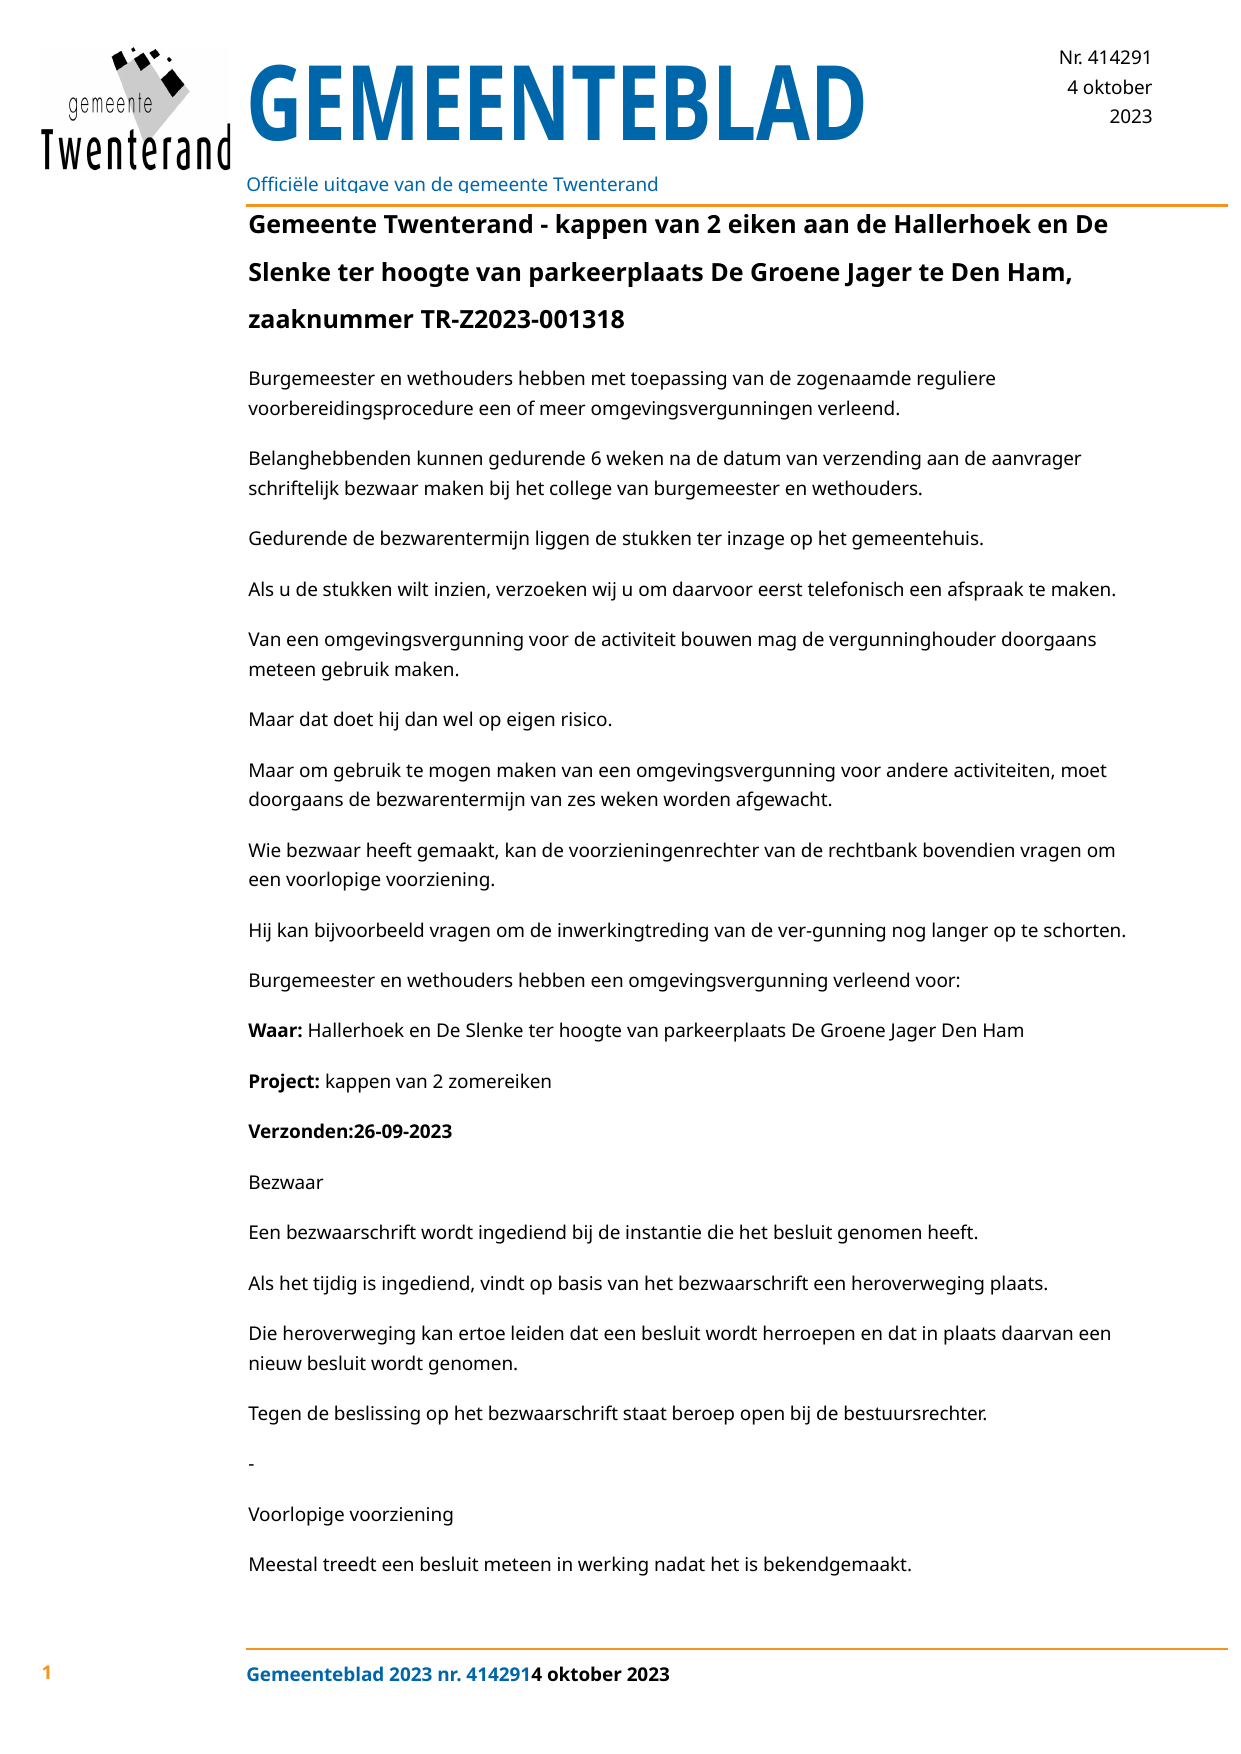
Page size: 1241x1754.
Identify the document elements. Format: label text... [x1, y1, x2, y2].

text Burgemeester en wethouders hebben een omgevingsvergunning verleend voor: [248, 967, 1152, 993]
text Voorlopige voorziening [248, 1501, 1152, 1527]
text Als het tijdig is ingediend, vindt op basis van het bezwaarschrift een heroverweging plaats. [248, 1270, 1152, 1295]
text Maar dat doet hij dan wel op eigen risico. [248, 706, 1152, 732]
text Gedurende de bezwarentermijn liggen de stukken ter inzage op het gemeentehuis. [248, 526, 1152, 551]
text Als u de stukken wilt inzien, verzoeken wij u om daarvoor eerst telefonisch een afspraak te maken. [248, 576, 1152, 602]
text Waar: Hallerhoek en De Slenke ter hoogte van parkeerplaats De Groene Jager Den Ham [248, 1018, 1152, 1043]
text Van een omgevingsvergunning voor de activiteit bouwen mag de vergunninghouder doorgaans meteen gebruik maken. [248, 626, 1152, 682]
text Gemeente Twenterand - kappen van 2 eiken aan de Hallerhoek en De Slenke ter hoogte van parkeerplaats De Groene Jager te Den Ham, zaaknummer TR-Z2023-001318 [248, 207, 1152, 336]
text Tegen de beslissing op het bezwaarschrift staat beroep open bij de bestuursrechter. [248, 1400, 1152, 1426]
text Een bezwaarschrift wordt ingediend bij de instantie die het besluit genomen heeft. [248, 1219, 1152, 1245]
text Burgemeester en wethouders hebben met toepassing van de zogenaamde reguliere voorbereidingsprocedure een of meer omgevingsvergunningen verleend. [248, 366, 1152, 421]
text Die heroverweging kan ertoe leiden dat een besluit wordt herroepen en dat in plaats daarvan een nieuw besluit wordt genomen. [248, 1320, 1152, 1375]
text Maar om gebruik te mogen maken van een omgevingsvergunning voor andere activiteiten, moet doorgaans de bezwarentermijn van zes weken worden afgewacht. [248, 757, 1152, 812]
text Bezwaar [248, 1169, 1152, 1194]
text Wie bezwaar heeft gemaakt, kan de voorzieningenrechter van de rechtbank bovendien vragen om een voorlopige voorziening. [248, 837, 1152, 892]
picture [41, 47, 231, 172]
text Hij kan bijvoorbeeld vragen om de inwerkingtreding van de ver-gunning nog langer op te schorten. [248, 917, 1152, 942]
text Project: kappen van 2 zomereiken [248, 1068, 1152, 1094]
text - [248, 1451, 1152, 1476]
text Belanghebbenden kunnen gedurende 6 weken na de datum van verzending aan de aanvrager schriftelijk bezwaar maken bij het college van burgemeester en wethouders. [248, 446, 1152, 501]
text Meestal treedt een besluit meteen in werking nadat het is bekendgemaakt. [248, 1551, 1152, 1577]
text Verzonden:26-09-2023 [248, 1118, 1152, 1144]
